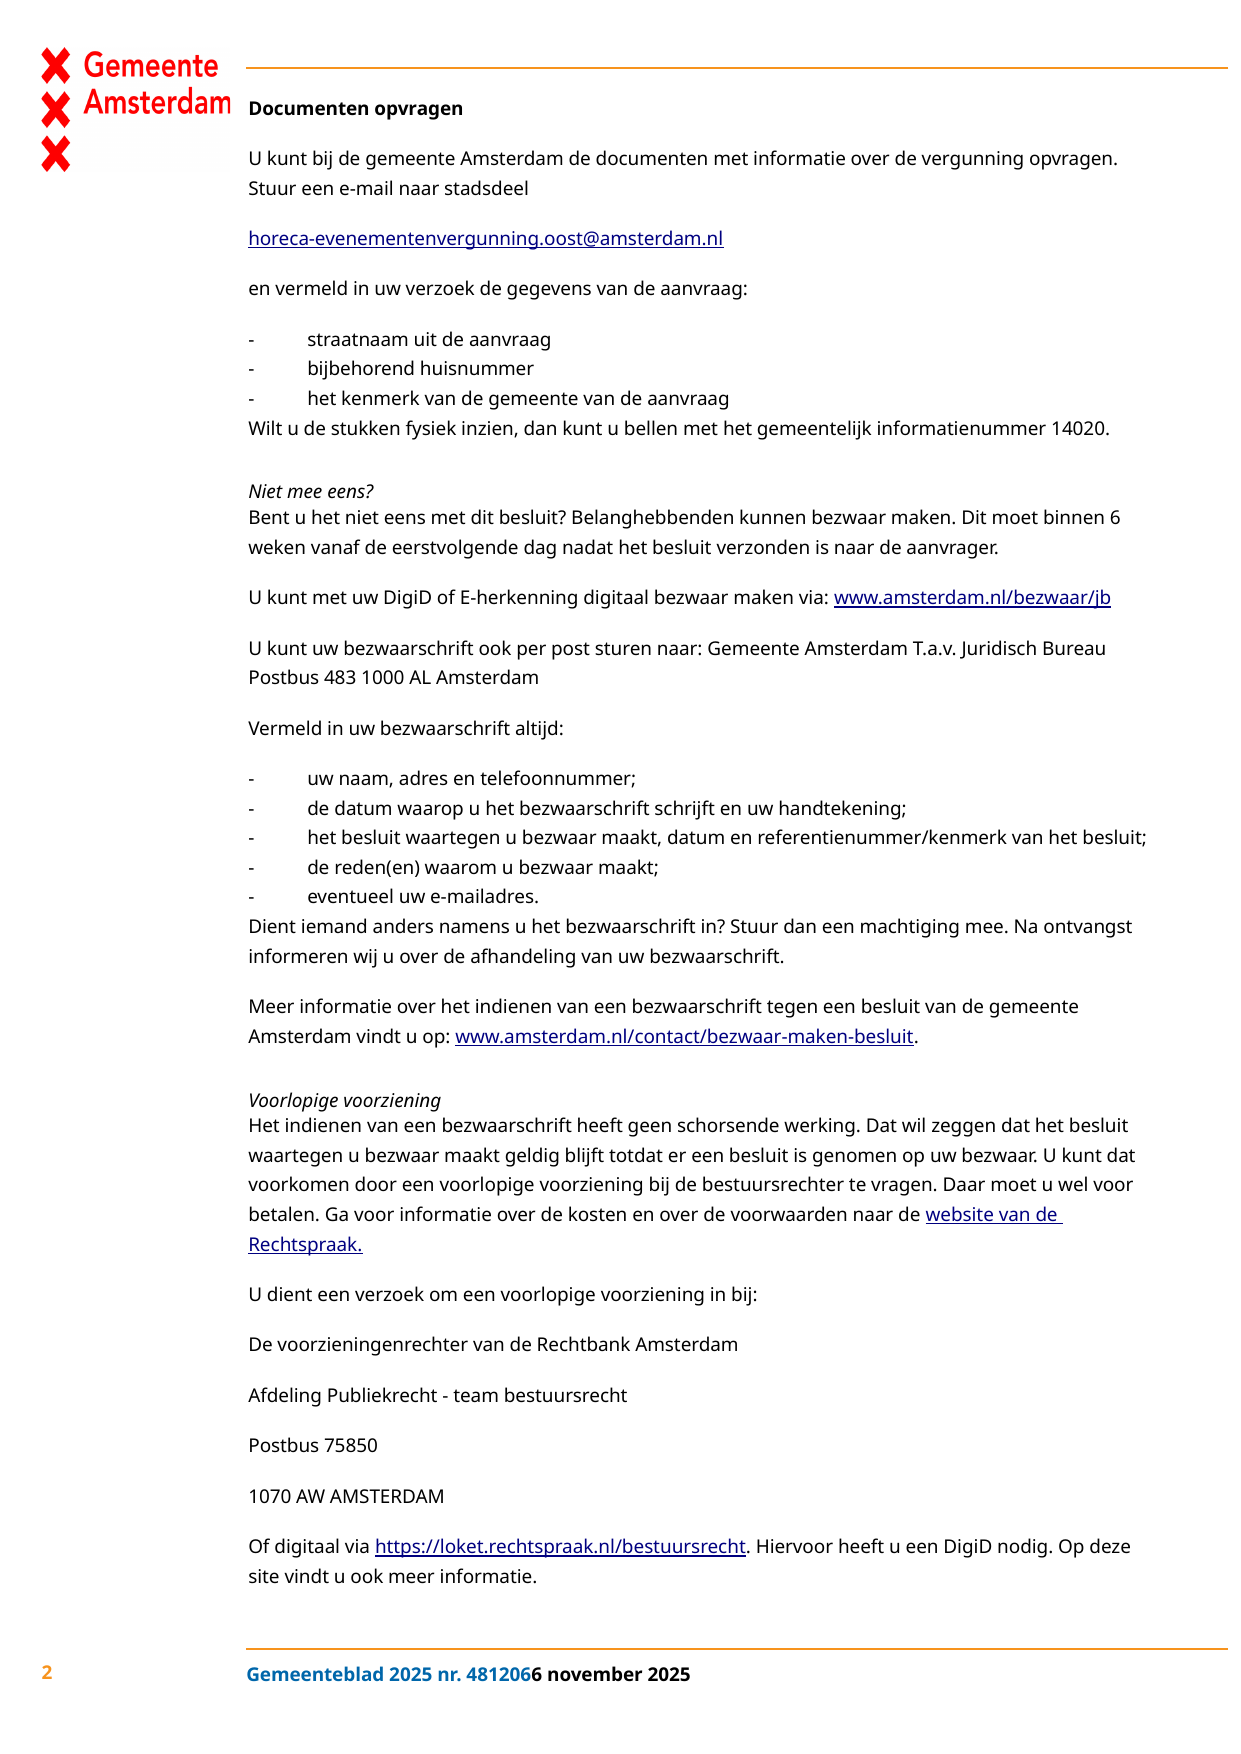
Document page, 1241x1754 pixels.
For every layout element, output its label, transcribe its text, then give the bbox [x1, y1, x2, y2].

list het besluit waartegen u bezwaar maakt, datum en referentienummer/kenmerk van het besluit; [248, 824, 1152, 850]
text horeca-evenementenvergunning.oost@amsterdam.nl [248, 225, 1152, 251]
text Niet mee eens? [248, 479, 1152, 504]
list eventueel uw e-mailadres. [248, 884, 1152, 909]
text Of digitaal via https://loket.rechtspraak.nl/bestuursrecht. Hiervoor heeft u een DigiD nodig. Op deze site vindt u ook meer informatie. [248, 1533, 1152, 1589]
text Dient iemand anders namens u het bezwaarschrift in? Stuur dan een machtiging mee. Na ontvangst informeren wij u over de afhandeling van uw bezwaarschrift. [248, 913, 1152, 968]
list de datum waarop u het bezwaarschrift schrijft en uw handtekening; [248, 795, 1152, 821]
text Voorlopige voorziening [248, 1087, 1152, 1112]
text Bent u het niet eens met dit besluit? Belanghebbenden kunnen bezwaar maken. Dit moet binnen 6 weken vanaf de eerstvolgende dag nadat het besluit verzonden is naar de aanvrager. [248, 504, 1152, 560]
text 1070 AW AMSTERDAM [248, 1483, 1152, 1509]
text U kunt uw bezwaarschrift ook per post sturen naar: Gemeente Amsterdam T.a.v. Juridisch Bureau Postbus 483 1000 AL Amsterdam [248, 635, 1152, 690]
text Vermeld in uw bezwaarschrift altijd: [248, 715, 1152, 741]
text Documenten opvragen [248, 95, 1152, 121]
text U kunt bij de gemeente Amsterdam de documenten met informatie over de vergunning opvragen. Stuur een e-mail naar stadsdeel [248, 145, 1152, 201]
text Wilt u de stukken fysiek inzien, dan kunt u bellen met het gemeentelijk informatienummer 14020. [248, 415, 1152, 441]
list uw naam, adres en telefoonnummer; [248, 765, 1152, 791]
text Meer informatie over het indienen van een bezwaarschrift tegen een besluit van de gemeente Amsterdam vindt u op: www.amsterdam.nl/contact/bezwaar-maken-besluit. [248, 993, 1152, 1048]
list straatnaam uit de aanvraag [248, 326, 1152, 352]
list het kenmerk van de gemeente van de aanvraag [248, 385, 1152, 411]
text en vermeld in uw verzoek de gegevens van de aanvraag: [248, 276, 1152, 301]
list de reden(en) waarom u bezwaar maakt; [248, 854, 1152, 880]
text U dient een verzoek om een voorlopige voorziening in bij: [248, 1281, 1152, 1307]
text Het indienen van een bezwaarschrift heeft geen schorsende werking. Dat wil zeggen dat het besluit waartegen u bezwaar maakt geldig blijft totdat er een besluit is genomen op uw bezwaar. U kunt dat voorkomen door een voorlopige voorziening bij de bestuursrechter te vragen. Daar moet u wel voor betalen. Ga voor informatie over de kosten en over de voorwaarden naar de website van de Rechtspraak. [248, 1112, 1152, 1257]
picture [41, 47, 231, 172]
text U kunt met uw DigiD of E-herkenning digitaal bezwaar maken via: www.amsterdam.nl/bezwaar/jb [248, 584, 1152, 610]
list bijbehorend huisnummer [248, 356, 1152, 381]
text Postbus 75850 [248, 1432, 1152, 1458]
text Afdeling Publiekrecht - team bestuursrecht [248, 1382, 1152, 1408]
text De voorzieningenrechter van de Rechtbank Amsterdam [248, 1332, 1152, 1357]
